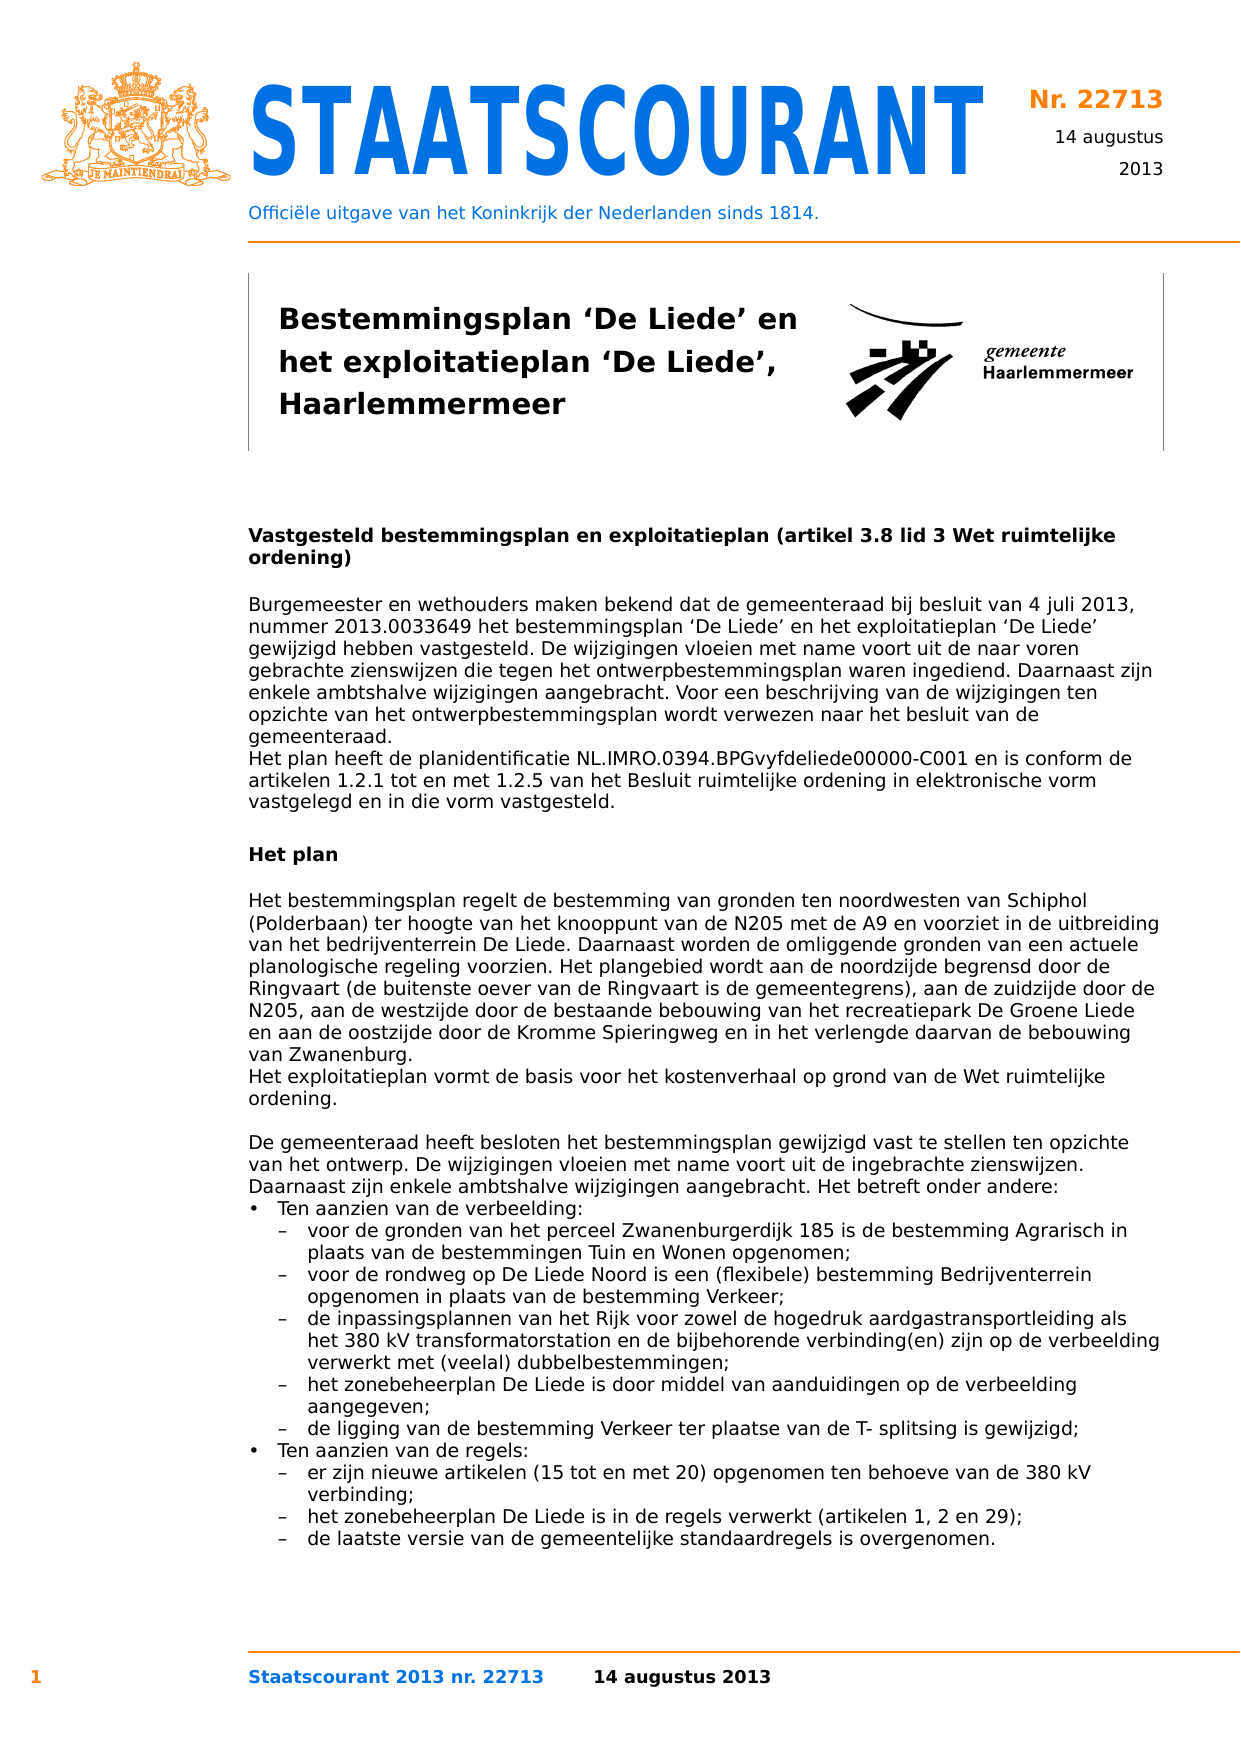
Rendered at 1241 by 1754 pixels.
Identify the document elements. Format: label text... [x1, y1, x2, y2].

text • Ten aanzien van de verbeelding: [248, 1198, 1163, 1220]
text Het exploitatieplan vormt de basis voor het kostenverhaal op grond van de Wet ruimtelijke ordening. [248, 1066, 1163, 1110]
text Het bestemmingsplan regelt de bestemming van gronden ten noordwesten van Schiphol (Polderbaan) ter hoogte van het knooppunt van de N205 met de A9 en voorziet in de uitbreiding van het bedrijventerrein De Liede. Daarnaast worden de omliggende gronden van een actuele planologische regeling voorzien. Het plangebied wordt aan de noordzijde begrensd door de Ringvaart (de buitenste oever van de Ringvaart is de gemeentegrens), aan de zuidzijde door de N205, aan de westzijde door de bestaande bebouwing van het recreatiepark De Groene Liede en aan de oostzijde door de Kromme Spieringweg en in het verlengde daarvan de bebouwing van Zwanenburg. [248, 890, 1163, 1066]
text • Ten aanzien van de regels: [248, 1440, 1163, 1462]
text – er zijn nieuwe artikelen (15 tot en met 20) opgenomen ten behoeve van de 380 kV verbinding; [278, 1462, 1163, 1506]
subtitle Vastgesteld bestemmingsplan en exploitatieplan (artikel 3.8 lid 3 Wet ruimtelijke ordening) [248, 525, 1163, 569]
text Het plan heeft de planidentificatie NL.IMRO.0394.BPGvyfdeliede00000-C001 en is conform de artikelen 1.2.1 tot en met 1.2.5 van het Besluit ruimtelijke ordening in elektronische vorm vastgelegd en in die vorm vastgesteld. [248, 747, 1163, 813]
table_header [25, 62, 248, 241]
subtitle Het plan [248, 843, 1163, 865]
table_header STAATSCOURANT [248, 62, 998, 203]
table_cell 14 augustus [998, 121, 1240, 153]
text – het zonebeheerplan De Liede is in de regels verwerkt (artikelen 1, 2 en 29); [278, 1506, 1163, 1528]
table_cell Officiële uitgave van het Koninkrijk der Nederlanden sinds 1814. [248, 203, 1240, 241]
picture [844, 302, 1134, 421]
text – het zonebeheerplan De Liede is door middel van aanduidingen op de verbeelding aangegeven; [278, 1374, 1163, 1418]
text Burgemeester en wethouders maken bekend dat de gemeenteraad bij besluit van 4 juli 2013, nummer 2013.0033649 het bestemmingsplan ‘De Liede’ en het exploitatieplan ‘De Liede’ gewijzigd hebben vastgesteld. De wijzigingen vloeien met name voort uit de naar voren gebrachte zienswijzen die tegen het ontwerpbestemmingsplan waren ingediend. Daarnaast zijn enkele ambtshalve wijzigingen aangebracht. Voor een beschrijving van de wijzigingen ten opzichte van het ontwerpbestemmingsplan wordt verwezen naar het besluit van de gemeenteraad. [248, 594, 1163, 747]
text – de laatste versie van de gemeentelijke standaardregels is overgenomen. [278, 1528, 1163, 1550]
picture [41, 62, 231, 186]
text – voor de rondweg op De Liede Noord is een (flexibele) bestemming Bedrijventerrein opgenomen in plaats van de bestemming Verkeer; [278, 1264, 1163, 1308]
text De gemeenteraad heeft besloten het bestemmingsplan gewijzigd vast te stellen ten opzichte van het ontwerp. De wijzigingen vloeien met name voort uit de ingebrachte zienswijzen. Daarnaast zijn enkele ambtshalve wijzigingen aangebracht. Het betreft onder andere: [248, 1132, 1163, 1198]
text – de inpassingsplannen van het Rijk voor zowel de hogedruk aardgastransportleiding als het 380 kV transformatorstation en de bijbehorende verbinding(en) zijn op de verbeelding verwerkt met (veelal) dubbelbestemmingen; [278, 1308, 1163, 1374]
table_cell 2013 [998, 153, 1240, 203]
subtitle Bestemmingsplan ‘De Liede’ en het exploitatieplan ‘De Liede’, Haarlemmermeer [249, 273, 1163, 451]
text – de ligging van de bestemming Verkeer ter plaatse van de T- splitsing is gewijzigd; [278, 1418, 1163, 1440]
table_header Nr. 22713 [998, 62, 1240, 121]
text – voor de gronden van het perceel Zwanenburgerdijk 185 is de bestemming Agrarisch in plaats van de bestemmingen Tuin en Wonen opgenomen; [278, 1220, 1163, 1264]
